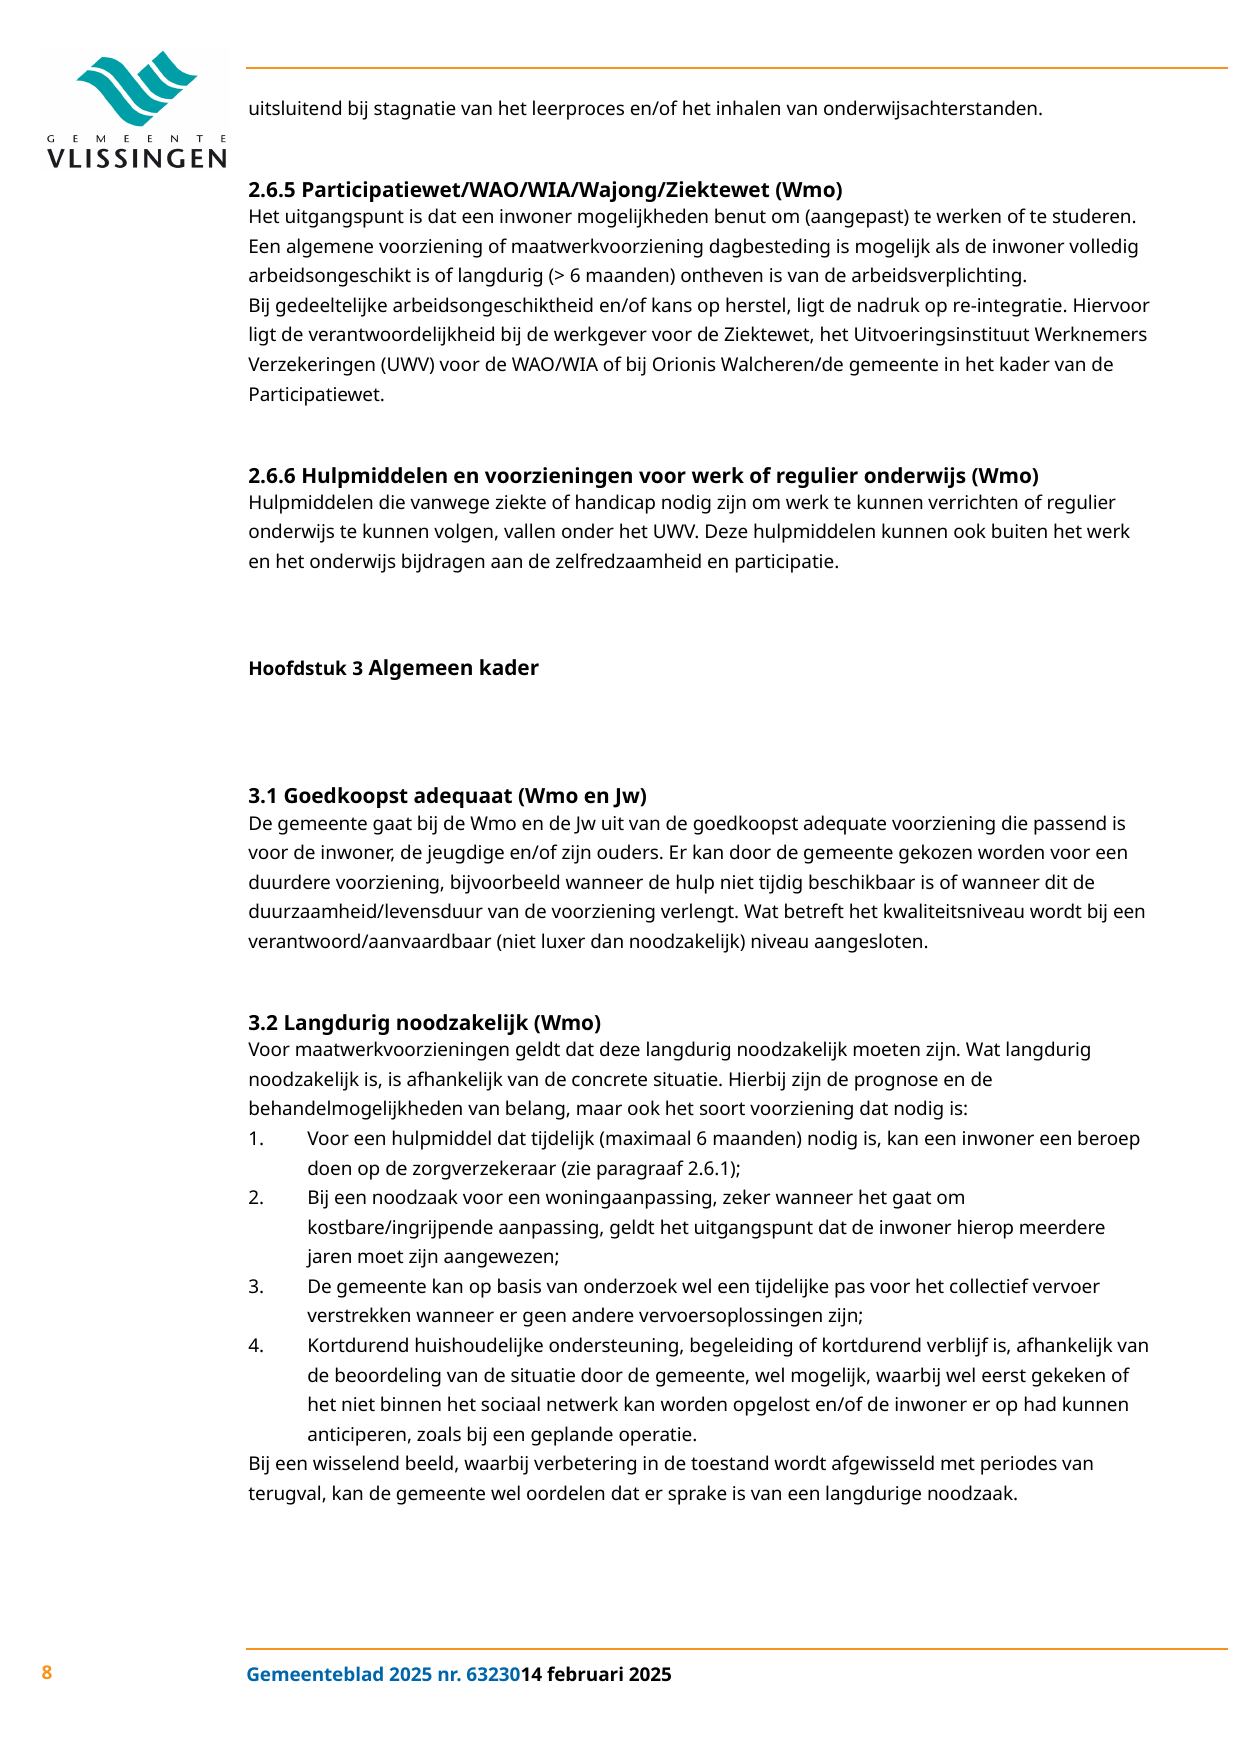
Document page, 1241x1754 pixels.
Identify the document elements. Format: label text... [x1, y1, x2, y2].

list De gemeente kan op basis van onderzoek wel een tijdelijke pas voor het collectief vervoer verstrekken wanneer er geen andere vervoersoplossingen zijn; [248, 1273, 1152, 1328]
list Bij een noodzaak voor een woningaanpassing, zeker wanneer het gaat om kostbare/ingrijpende aanpassing, geldt het uitgangspunt dat de inwoner hierop meerdere jaren moet zijn aangewezen; [248, 1184, 1152, 1269]
list Kortdurend huishoudelijke ondersteuning, begeleiding of kortdurend verblijf is, afhankelijk van de beoordeling van de situatie door de gemeente, wel mogelijk, waarbij wel eerst gekeken of het niet binnen het sociaal netwerk kan worden opgelost en/of de inwoner er op had kunnen anticiperen, zoals bij een geplande operatie. [248, 1332, 1152, 1447]
text Bij een wisselend beeld, waarbij verbetering in de toestand wordt afgewisseld met periodes van terugval, kan de gemeente wel oordelen dat er sprake is van een langdurige noodzaak. [248, 1451, 1152, 1506]
text Voor maatwerkvoorzieningen geldt dat deze langdurig noodzakelijk moeten zijn. Wat langdurig noodzakelijk is, is afhankelijk van de concrete situatie. Hierbij zijn de prognose en de behandelmogelijkheden van belang, maar ook het soort voorziening dat nodig is: [248, 1036, 1152, 1121]
text uitsluitend bij stagnatie van het leerproces en/of het inhalen van onderwijsachterstanden. [248, 95, 1152, 121]
text De gemeente gaat bij de Wmo en de Jw uit van de goedkoopst adequate voorziening die passend is voor de inwoner, de jeugdige en/of zijn ouders. Er kan door de gemeente gekozen worden voor een duurdere voorziening, bijvoorbeeld wanneer de hulp niet tijdig beschikbaar is of wanneer dit de duurzaamheid/levensduur van de voorziening verlengt. Wat betreft het kwaliteitsniveau wordt bij een verantwoord/aanvaardbaar (niet luxer dan noodzakelijk) niveau aangesloten. [248, 810, 1152, 954]
picture [41, 47, 231, 172]
list Voor een hulpmiddel dat tijdelijk (maximaal 6 maanden) nodig is, kan een inwoner een beroep doen op de zorgverzekeraar (zie paragraaf 2.6.1); [248, 1125, 1152, 1181]
text Hoofdstuk 3 Algemeen kader [248, 653, 1152, 682]
text 2.6.5 Participatiewet/WAO/WIA/Wajong/Ziektewet (Wmo) [248, 175, 1152, 203]
text Het uitgangspunt is dat een inwoner mogelijkheden benut om (aangepast) te werken of te studeren. Een algemene voorziening of maatwerkvoorziening dagbesteding is mogelijk als de inwoner volledig arbeidsongeschikt is of langdurig (> 6 maanden) ontheven is van de arbeidsverplichting. [248, 203, 1152, 288]
text Hulpmiddelen die vanwege ziekte of handicap nodig zijn om werk te kunnen verrichten of regulier onderwijs te kunnen volgen, vallen onder het UWV. Deze hulpmiddelen kunnen ook buiten het werk en het onderwijs bijdragen aan de zelfredzaamheid en participatie. [248, 489, 1152, 574]
text 3.1 Goedkoopst adequaat (Wmo en Jw) [248, 781, 1152, 810]
text Bij gedeeltelijke arbeidsongeschiktheid en/of kans op herstel, ligt de nadruk op re-integratie. Hiervoor ligt de verantwoordelijkheid bij de werkgever voor de Ziektewet, het Uitvoeringsinstituut Werknemers Verzekeringen (UWV) voor de WAO/WIA of bij Orionis Walcheren/de gemeente in het kader van de Participatiewet. [248, 292, 1152, 406]
text 3.2 Langdurig noodzakelijk (Wmo) [248, 1008, 1152, 1036]
text 2.6.6 Hulpmiddelen en voorzieningen voor werk of regulier onderwijs (Wmo) [248, 461, 1152, 489]
